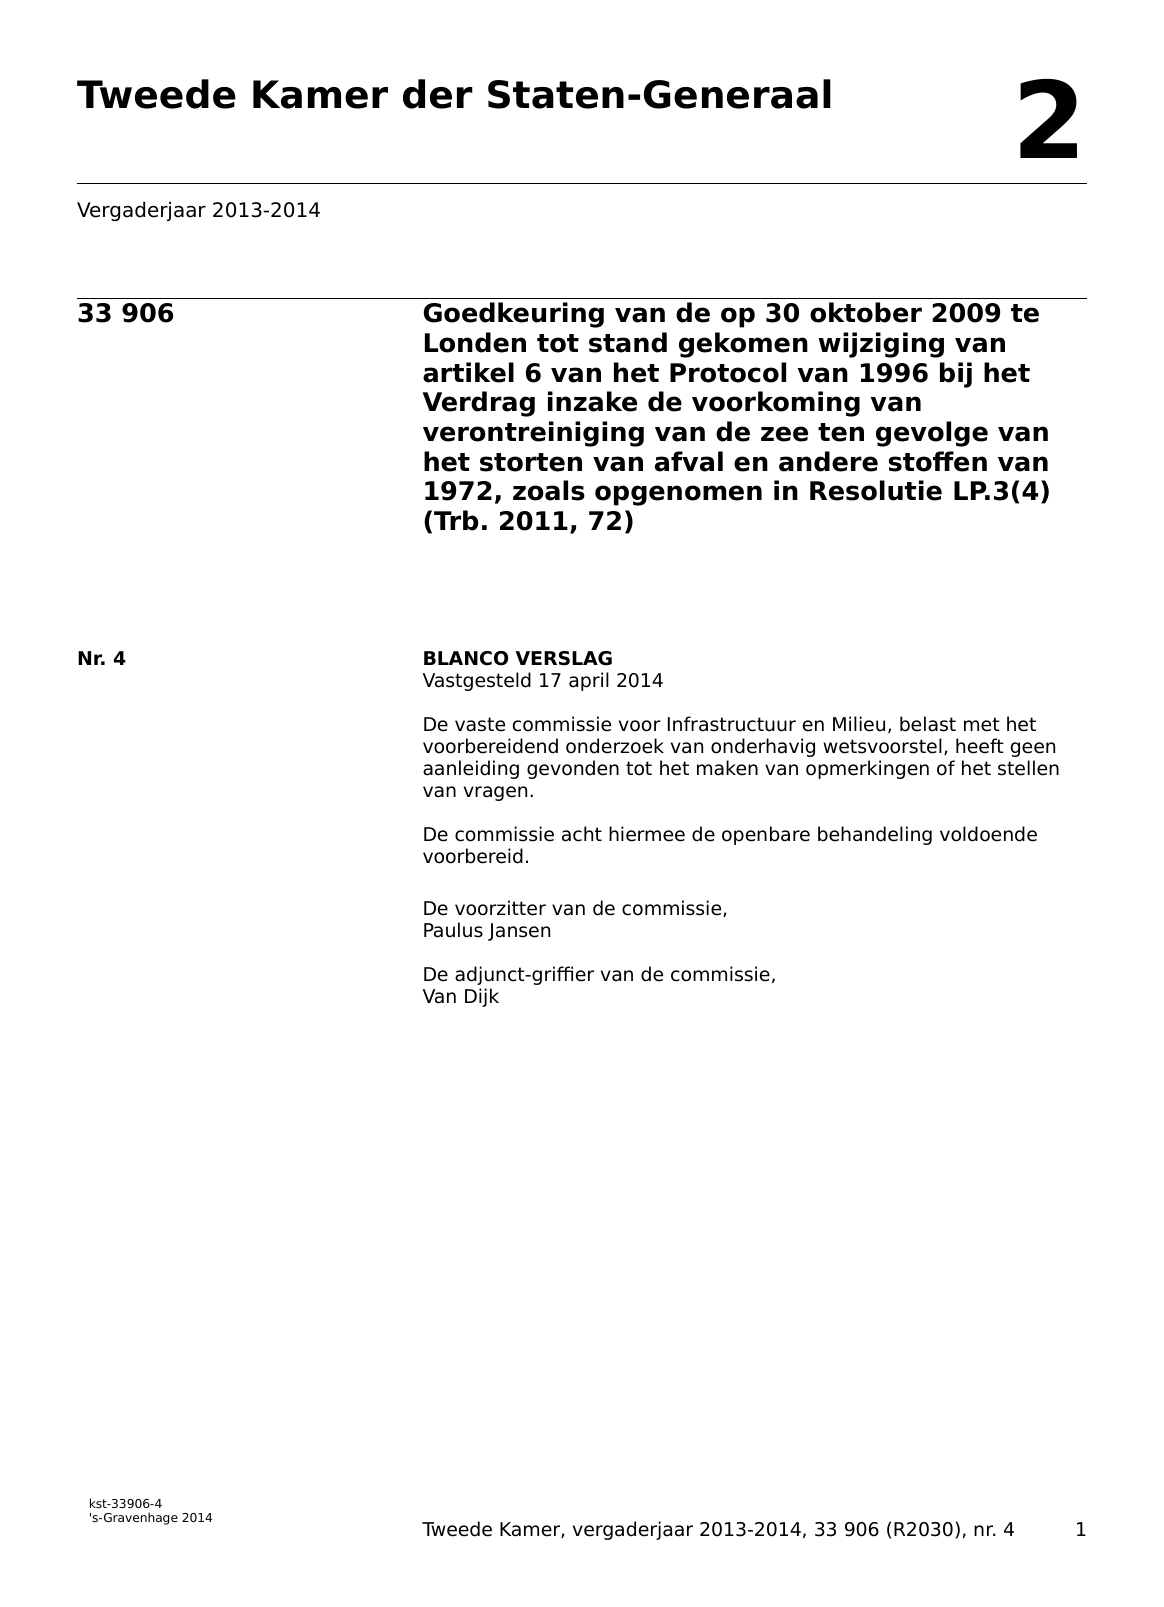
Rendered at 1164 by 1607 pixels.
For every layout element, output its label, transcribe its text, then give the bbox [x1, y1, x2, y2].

table_header Tweede Kamer der Staten-Generaal [77, 59, 886, 183]
text kst-33906-4 [88, 1497, 323, 1511]
text Vastgesteld 17 april 2014 [422, 669, 1087, 691]
subtitle Nr. 4 BLANCO VERSLAG [77, 647, 1087, 669]
table_header 2 [886, 59, 1087, 183]
text De voorzitter van de commissie, Paulus Jansen [422, 898, 1087, 942]
text De vaste commissie voor Infrastructuur en Milieu, belast met het voorbereidend onderzoek van onderhavig wetsvoorstel, heeft geen aanleiding gevonden tot het maken van opmerkingen of het stellen van vragen. [422, 714, 1087, 802]
text De commissie acht hiermee de openbare behandeling voldoende voorbereid. [422, 824, 1087, 868]
text 's-Gravenhage 2014 [88, 1511, 323, 1525]
table_cell Vergaderjaar 2013-2014 [77, 184, 1087, 298]
text De adjunct-griffier van de commissie, Van Dijk [422, 964, 1087, 1008]
subtitle 33 906 Goedkeuring van de op 30 oktober 2009 te Londen tot stand gekomen wijziging van artikel 6 van het Protocol van 1996 bij het Verdrag inzake de voorkoming van verontreiniging van de zee ten gevolge van het storten van afval en andere stoffen van 1972, zoals opgenomen in Resolutie LP.3(4) (Trb. 2011, 72) [77, 299, 1087, 536]
